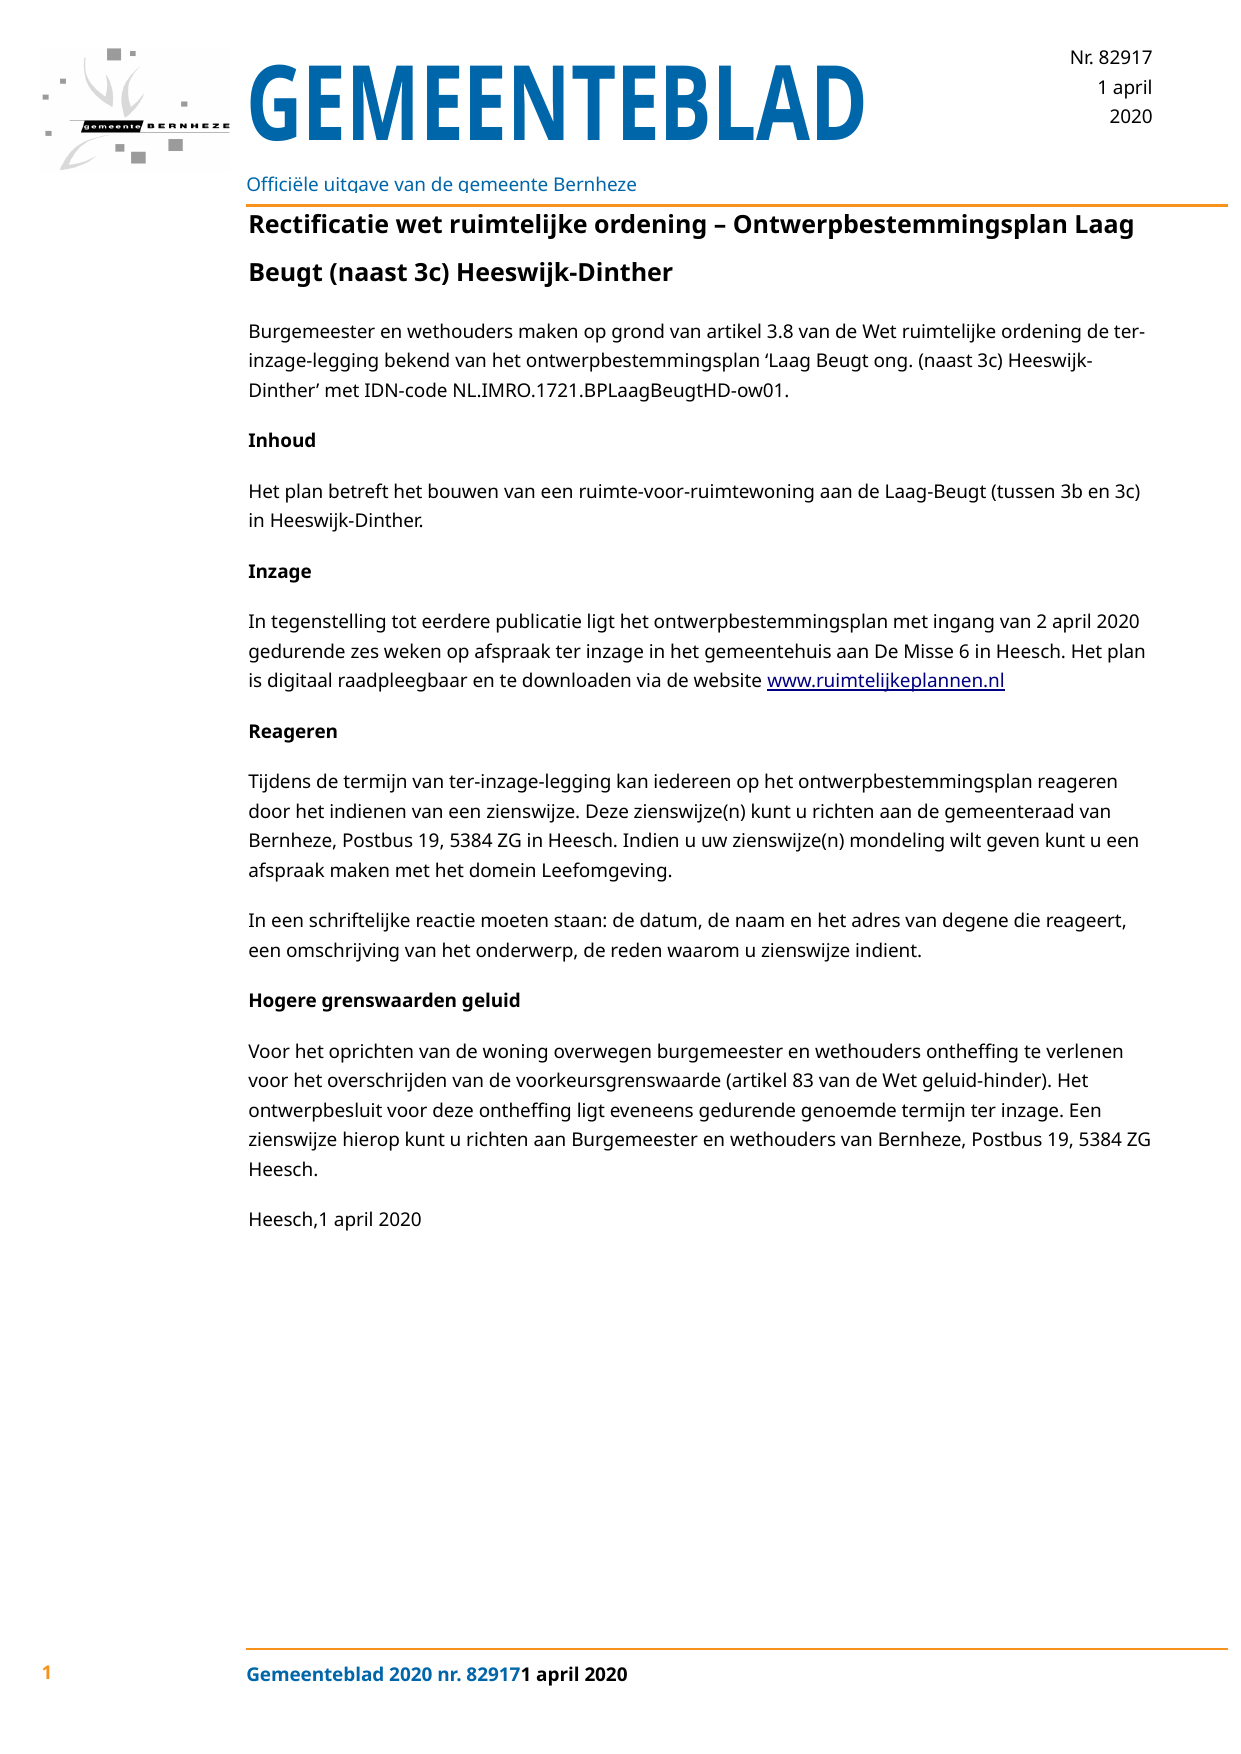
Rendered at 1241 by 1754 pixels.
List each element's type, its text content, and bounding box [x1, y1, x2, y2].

text Tijdens de termijn van ter-inzage-legging kan iedereen op het ontwerpbestemmingsplan reageren door het indienen van een zienswijze. Deze zienswijze(n) kunt u richten aan de gemeenteraad van Bernheze, Postbus 19, 5384 ZG in Heesch. Indien u uw zienswijze(n) mondeling wilt geven kunt u een afspraak maken met het domein Leefomgeving. [248, 768, 1152, 883]
text Reageren [248, 718, 1152, 744]
text Het plan betreft het bouwen van een ruimte-voor-ruimtewoning aan de Laag-Beugt (tussen 3b en 3c) in Heeswijk-Dinther. [248, 478, 1152, 533]
picture [41, 47, 231, 172]
text In tegenstelling tot eerdere publicatie ligt het ontwerpbestemmingsplan met ingang van 2 april 2020 gedurende zes weken op afspraak ter inzage in het gemeentehuis aan De Misse 6 in Heesch. Het plan is digitaal raadpleegbaar en te downloaden via de website www.ruimtelijkeplannen.nl [248, 608, 1152, 693]
text Burgemeester en wethouders maken op grond van artikel 3.8 van de Wet ruimtelijke ordening de ter-inzage-legging bekend van het ontwerpbestemmingsplan ‘Laag Beugt ong. (naast 3c) Heeswijk-Dinther’ met IDN-code NL.IMRO.1721.BPLaagBeugtHD-ow01. [248, 318, 1152, 403]
text Hogere grenswaarden geluid [248, 987, 1152, 1013]
text Inzage [248, 558, 1152, 584]
text In een schriftelijke reactie moeten staan: de datum, de naam en het adres van degene die reageert, een omschrijving van het onderwerp, de reden waarom u zienswijze indient. [248, 907, 1152, 963]
text Voor het oprichten van de woning overwegen burgemeester en wethouders ontheffing te verlenen voor het overschrijden van de voorkeursgrenswaarde (artikel 83 van de Wet geluid-hinder). Het ontwerpbesluit voor deze ontheffing ligt eveneens gedurende genoemde termijn ter inzage. Een zienswijze hierop kunt u richten aan Burgemeester en wethouders van Bernheze, Postbus 19, 5384 ZG Heesch. [248, 1038, 1152, 1182]
text Heesch,1 april 2020 [248, 1207, 1152, 1232]
text Inhoud [248, 427, 1152, 453]
text Rectificatie wet ruimtelijke ordening – Ontwerpbestemmingsplan Laag Beugt (naast 3c) Heeswijk-Dinther [248, 207, 1152, 288]
